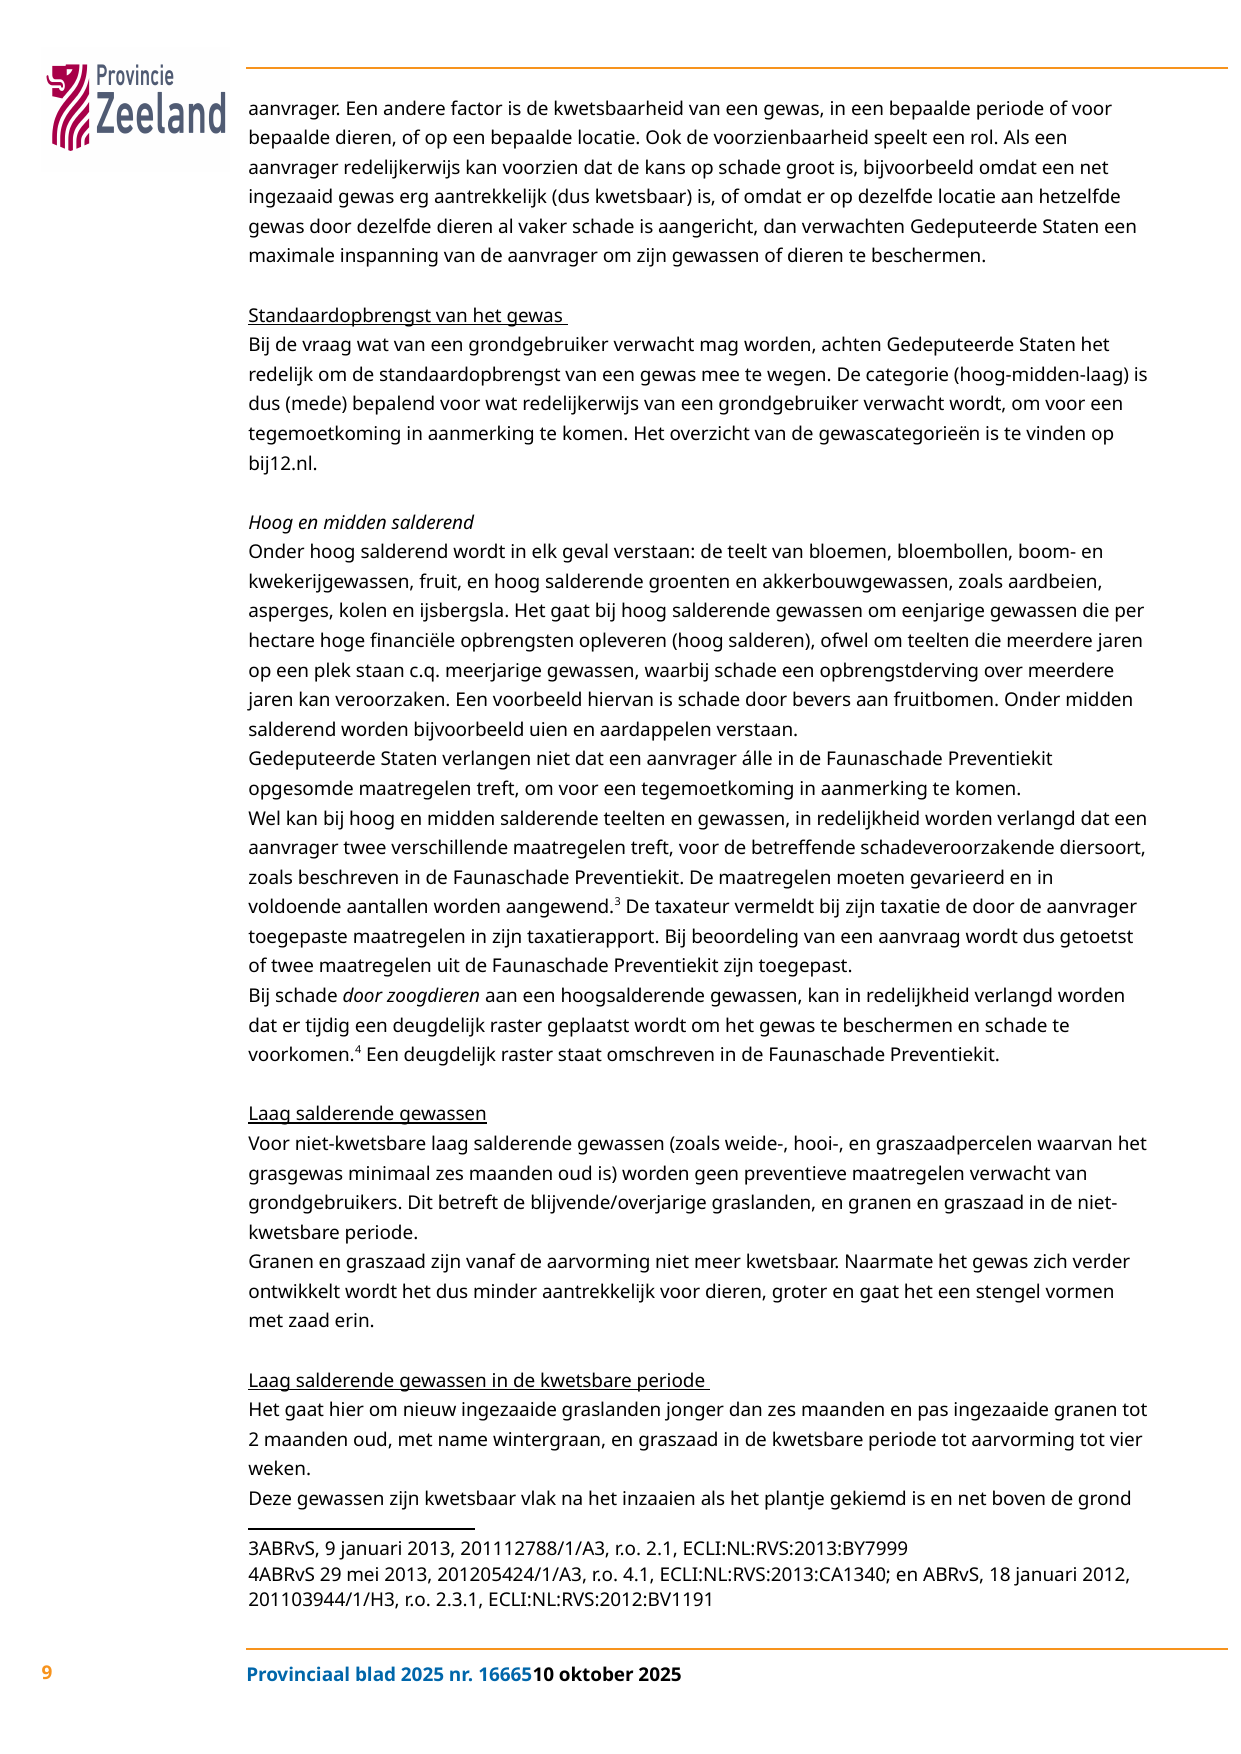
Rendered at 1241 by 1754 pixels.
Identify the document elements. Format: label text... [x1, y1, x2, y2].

text Hoog en midden salderend [248, 509, 1152, 535]
picture [41, 47, 231, 172]
text Bij de vraag wat van een grondgebruiker verwacht mag worden, achten Gedeputeerde Staten het redelijk om de standaardopbrengst van een gewas mee te wegen. De categorie (hoog-midden-laag) is dus (mede) bepalend voor wat redelijkerwijs van een grondgebruiker verwacht wordt, om voor een tegemoetkoming in aanmerking te komen. Het overzicht van de gewascategorieën is te vinden op bij12.nl. [248, 331, 1152, 476]
text Standaardopbrengst van het gewas [248, 302, 1152, 328]
text aanvrager. Een andere factor is de kwetsbaarheid van een gewas, in een bepaalde periode of voor bepaalde dieren, of op een bepaalde locatie. Ook de voorzienbaarheid speelt een rol. Als een aanvrager redelijkerwijs kan voorzien dat de kans op schade groot is, bijvoorbeeld omdat een net ingezaaid gewas erg aantrekkelijk (dus kwetsbaar) is, of omdat er op dezelfde locatie aan hetzelfde gewas door dezelfde dieren al vaker schade is aangericht, dan verwachten Gedeputeerde Staten een maximale inspanning van de aanvrager om zijn gewassen of dieren te beschermen. [248, 95, 1152, 268]
text Het gaat hier om nieuw ingezaaide graslanden jonger dan zes maanden en pas ingezaaide granen tot 2 maanden oud, met name wintergraan, en graszaad in de kwetsbare periode tot aarvorming tot vier weken. [248, 1396, 1152, 1481]
text Gedeputeerde Staten verlangen niet dat een aanvrager álle in de Faunaschade Preventiekit opgesomde maatregelen treft, om voor een tegemoetkoming in aanmerking te komen. [248, 746, 1152, 801]
text Bij schade door zoogdieren aan een hoogsalderende gewassen, kan in redelijkheid verlangd worden dat er tijdig een deugdelijk raster geplaatst wordt om het gewas te beschermen en schade te voorkomen. Een deugdelijk raster staat omschreven in de Faunaschade Preventiekit. [248, 982, 1152, 1067]
text Wel kan bij hoog en midden salderende teelten en gewassen, in redelijkheid worden verlangd dat een aanvrager twee verschillende maatregelen treft, voor de betreffende schadeveroorzakende diersoort, zoals beschreven in de Faunaschade Preventiekit. De maatregelen moeten gevarieerd en in voldoende aantallen worden aangewend. De taxateur vermeldt bij zijn taxatie de door de aanvrager toegepaste maatregelen in zijn taxatierapport. Bij beoordeling van een aanvraag wordt dus getoetst of twee maatregelen uit de Faunaschade Preventiekit zijn toegepast. [248, 805, 1152, 978]
text Granen en graszaad zijn vanaf de aarvorming niet meer kwetsbaar. Naarmate het gewas zich verder ontwikkelt wordt het dus minder aantrekkelijk voor dieren, groter en gaat het een stengel vormen met zaad erin. [248, 1248, 1152, 1333]
text ABRvS 29 mei 2013, 201205424/1/A3, r.o. 4.1, ECLI:NL:RVS:2013:CA1340; en ABRvS, 18 januari 2012, 201103944/1/H3, r.o. 2.3.1, ECLI:NL:RVS:2012:BV1191 [248, 1561, 1152, 1612]
text Voor niet-kwetsbare laag salderende gewassen (zoals weide-, hooi-, en graszaadpercelen waarvan het grasgewas minimaal zes maanden oud is) worden geen preventieve maatregelen verwacht van grondgebruikers. Dit betreft de blijvende/overjarige graslanden, en granen en graszaad in de niet-kwetsbare periode. [248, 1130, 1152, 1245]
text Deze gewassen zijn kwetsbaar vlak na het inzaaien als het plantje gekiemd is en net boven de grond [248, 1485, 1152, 1511]
text ABRvS, 9 januari 2013, 201112788/1/A3, r.o. 2.1, ECLI:NL:RVS:2013:BY7999 [248, 1535, 1152, 1561]
text Laag salderende gewassen [248, 1101, 1152, 1126]
text Onder hoog salderend wordt in elk geval verstaan: de teelt van bloemen, bloembollen, boom- en kwekerijgewassen, fruit, en hoog salderende groenten en akkerbouwgewassen, zoals aardbeien, asperges, kolen en ijsbergsla. Het gaat bij hoog salderende gewassen om eenjarige gewassen die per hectare hoge financiële opbrengsten opleveren (hoog salderen), ofwel om teelten die meerdere jaren op een plek staan c.q. meerjarige gewassen, waarbij schade een opbrengstderving over meerdere jaren kan veroorzaken. Een voorbeeld hiervan is schade door bevers aan fruitbomen. Onder midden salderend worden bijvoorbeeld uien en aardappelen verstaan. [248, 538, 1152, 742]
text Laag salderende gewassen in de kwetsbare periode [248, 1367, 1152, 1393]
